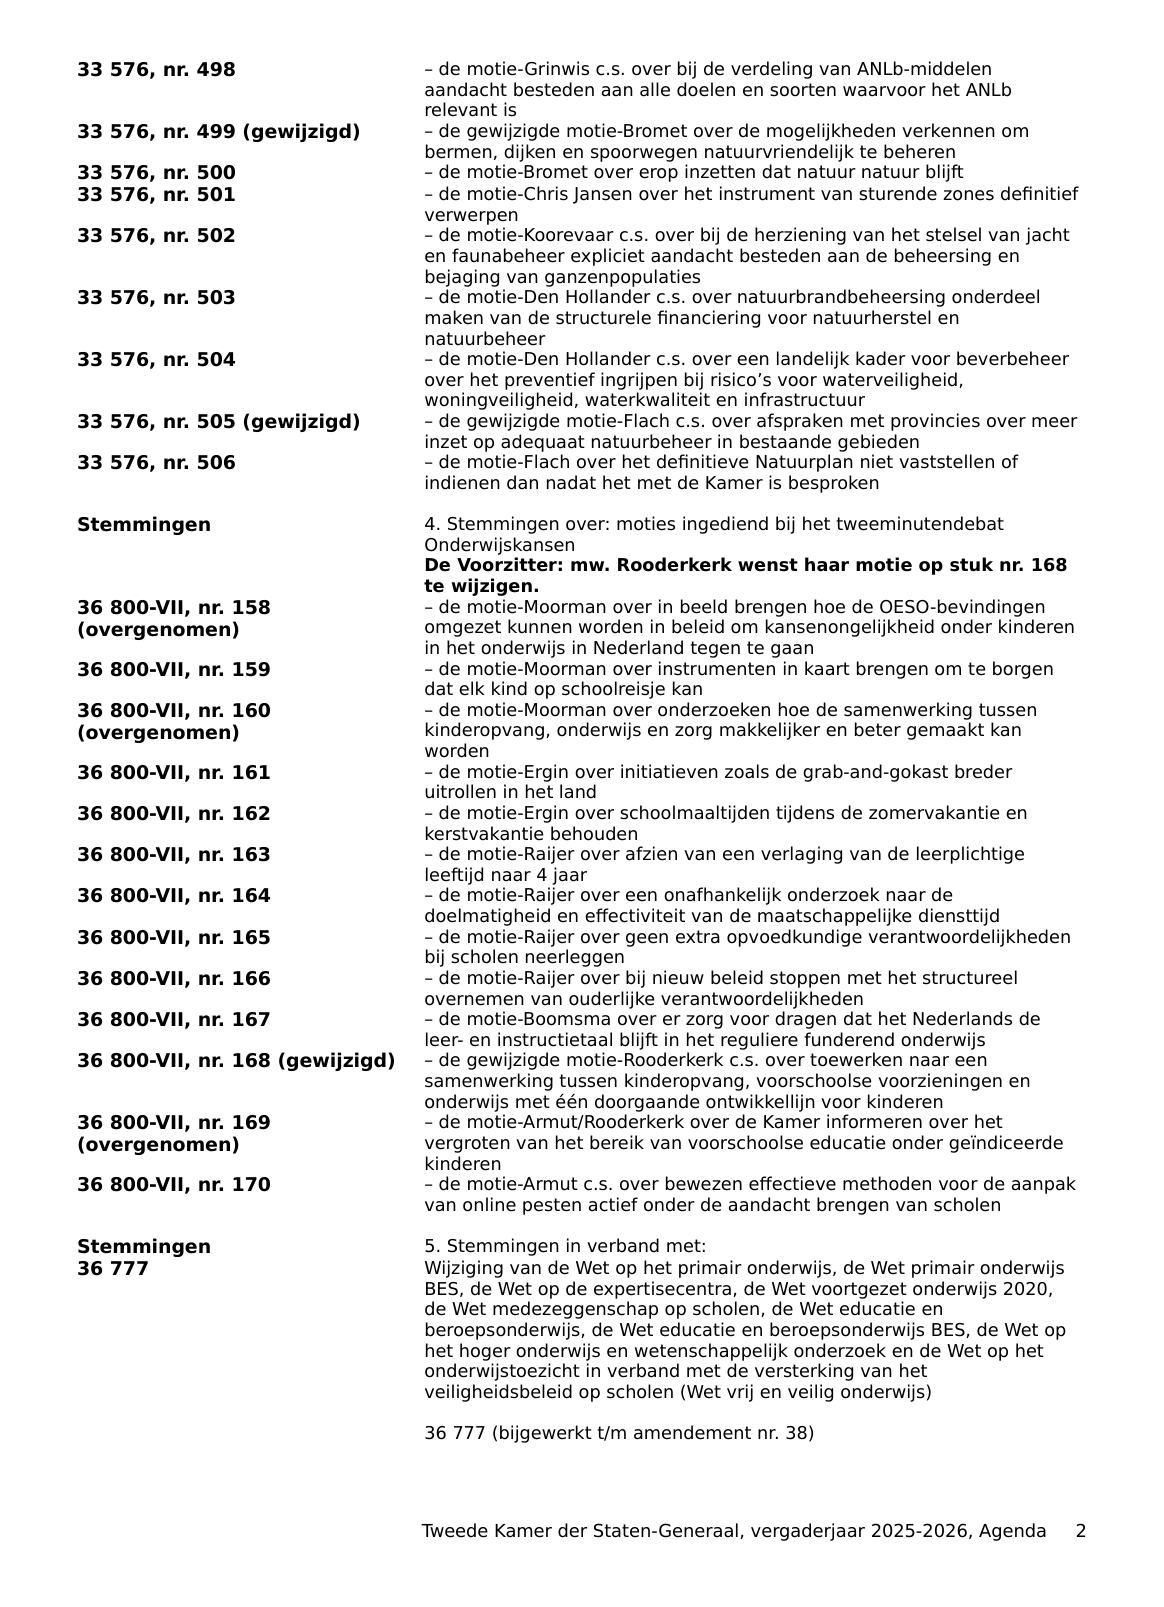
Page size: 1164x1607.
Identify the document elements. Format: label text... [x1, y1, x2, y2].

table_cell [401, 162, 418, 184]
table_cell 33 576, nr. 498 [77, 59, 401, 121]
table_cell [401, 411, 418, 452]
table_cell [418, 494, 1087, 514]
table_cell [401, 659, 418, 700]
table_cell 36 800-VII, nr. 169 (overgenomen) [77, 1112, 401, 1174]
table_cell [401, 514, 418, 555]
table_cell 36 800-VII, nr. 160 (overgenomen) [77, 700, 401, 762]
table_cell [401, 1174, 418, 1215]
table_cell [401, 1258, 418, 1402]
table_cell [401, 968, 418, 1009]
table_cell [401, 225, 418, 287]
table_cell – de motie-Boomsma over er zorg voor dragen dat het Nederlands de leer- en instructietaal blijft in het reguliere funderend onderwijs [418, 1009, 1087, 1050]
table_cell 36 800-VII, nr. 164 [77, 885, 401, 927]
table_cell 36 800-VII, nr. 158 (overgenomen) [77, 597, 401, 658]
table_cell – de motie-Moorman over in beeld brengen hoe de OESO-bevindingen omgezet kunnen worden in beleid om kansenongelijkheid onder kinderen in het onderwijs in Nederland tegen te gaan [418, 597, 1087, 658]
table_cell 36 800-VII, nr. 170 [77, 1174, 401, 1215]
table_cell – de motie-Grinwis c.s. over bij de verdeling van ANLb-middelen aandacht besteden aan alle doelen en soorten waarvoor het ANLb relevant is [418, 59, 1087, 121]
table_cell 33 576, nr. 506 [77, 452, 401, 493]
table_cell 36 800-VII, nr. 161 [77, 762, 401, 803]
table_cell [401, 59, 418, 121]
table_cell – de gewijzigde motie-Bromet over de mogelijkheden verkennen om bermen, dijken en spoorwegen natuurvriendelijk te beheren [418, 121, 1087, 162]
table_cell [401, 1444, 418, 1464]
table_cell 33 576, nr. 505 (gewijzigd) [77, 411, 401, 452]
table_cell Stemmingen [77, 514, 401, 555]
table_cell [401, 452, 418, 493]
table_cell [401, 287, 418, 349]
table_cell [77, 1403, 401, 1423]
table_cell – de motie-Armut/Rooderkerk over de Kamer informeren over het vergroten van het bereik van voorschoolse educatie onder geïndiceerde kinderen [418, 1112, 1087, 1174]
table_cell [77, 1444, 401, 1464]
table_cell 36 800-VII, nr. 159 [77, 659, 401, 700]
table_cell [401, 844, 418, 885]
table_cell – de gewijzigde motie-Flach c.s. over afspraken met provincies over meer inzet op adequaat natuurbeheer in bestaande gebieden [418, 411, 1087, 452]
table_cell – de motie-Bromet over erop inzetten dat natuur natuur blijft [418, 162, 1087, 184]
table_cell [401, 1009, 418, 1050]
table_cell – de motie-Den Hollander c.s. over natuurbrandbeheersing onderdeel maken van de structurele financiering voor natuurherstel en natuurbeheer [418, 287, 1087, 349]
table_cell 33 576, nr. 501 [77, 184, 401, 225]
table_cell 36 800-VII, nr. 165 [77, 927, 401, 968]
table_cell [401, 1215, 418, 1236]
table_cell [401, 1112, 418, 1174]
table_cell [401, 184, 418, 225]
table_cell [401, 1403, 418, 1423]
table_cell 33 576, nr. 500 [77, 162, 401, 184]
table_cell 36 800-VII, nr. 168 (gewijzigd) [77, 1050, 401, 1112]
table_cell – de gewijzigde motie-Rooderkerk c.s. over toewerken naar een samenwerking tussen kinderopvang, voorschoolse voorzieningen en onderwijs met één doorgaande ontwikkellijn voor kinderen [418, 1050, 1087, 1112]
table_cell De Voorzitter: mw. Rooderkerk wenst haar motie op stuk nr. 168 te wijzigen. [418, 555, 1087, 597]
table_cell [401, 1050, 418, 1112]
table_cell [401, 762, 418, 803]
table_cell – de motie-Raijer over bij nieuw beleid stoppen met het structureel overnemen van ouderlijke verantwoordelijkheden [418, 968, 1087, 1009]
table_cell – de motie-Moorman over onderzoeken hoe de samenwerking tussen kinderopvang, onderwijs en zorg makkelijker en beter gemaakt kan worden [418, 700, 1087, 762]
table_cell [401, 803, 418, 844]
table_cell 36 800-VII, nr. 162 [77, 803, 401, 844]
table_cell [418, 1444, 1087, 1464]
table_cell [77, 1215, 401, 1236]
table_cell – de motie-Raijer over een onafhankelijk onderzoek naar de doelmatigheid en effectiviteit van de maatschappelijke diensttijd [418, 885, 1087, 927]
table_cell [401, 885, 418, 927]
table_cell Stemmingen [77, 1236, 401, 1258]
table_cell – de motie-Raijer over afzien van een verlaging van de leerplichtige leeftijd naar 4 jaar [418, 844, 1087, 885]
table_cell [401, 1236, 418, 1258]
table_cell [77, 1423, 401, 1444]
table_cell – de motie-Chris Jansen over het instrument van sturende zones definitief verwerpen [418, 184, 1087, 225]
table_cell [401, 494, 418, 514]
table_cell [77, 555, 401, 597]
table_cell [401, 555, 418, 597]
table_cell [401, 121, 418, 162]
table_cell [77, 494, 401, 514]
table_cell 33 576, nr. 504 [77, 349, 401, 411]
table_cell – de motie-Flach over het definitieve Natuurplan niet vaststellen of indienen dan nadat het met de Kamer is besproken [418, 452, 1087, 493]
table_cell – de motie-Ergin over initiatieven zoals de grab-and-gokast breder uitrollen in het land [418, 762, 1087, 803]
table_cell – de motie-Armut c.s. over bewezen effectieve methoden voor de aanpak van online pesten actief onder de aandacht brengen van scholen [418, 1174, 1087, 1215]
table_cell 33 576, nr. 503 [77, 287, 401, 349]
table_cell [401, 700, 418, 762]
table_cell – de motie-Raijer over geen extra opvoedkundige verantwoordelijkheden bij scholen neerleggen [418, 927, 1087, 968]
table_cell – de motie-Ergin over schoolmaaltijden tijdens de zomervakantie en kerstvakantie behouden [418, 803, 1087, 844]
table_cell [418, 1403, 1087, 1423]
table_cell 36 777 (bijgewerkt t/m amendement nr. 38) [418, 1423, 1087, 1444]
table_cell 33 576, nr. 502 [77, 225, 401, 287]
table_cell [418, 1215, 1087, 1236]
table_cell [401, 597, 418, 658]
table_cell 33 576, nr. 499 (gewijzigd) [77, 121, 401, 162]
table_cell [401, 927, 418, 968]
table_cell [401, 349, 418, 411]
table_cell 5. Stemmingen in verband met: [418, 1236, 1087, 1258]
table_cell 4. Stemmingen over: moties ingediend bij het tweeminutendebat Onderwijskansen [418, 514, 1087, 555]
table_cell 36 777 [77, 1258, 401, 1402]
table_cell – de motie-Moorman over instrumenten in kaart brengen om te borgen dat elk kind op schoolreisje kan [418, 659, 1087, 700]
table_cell [401, 1423, 418, 1444]
table_cell 36 800-VII, nr. 163 [77, 844, 401, 885]
table_cell 36 800-VII, nr. 166 [77, 968, 401, 1009]
table_cell Wijziging van de Wet op het primair onderwijs, de Wet primair onderwijs BES, de Wet op de expertisecentra, de Wet voortgezet onderwijs 2020, de Wet medezeggenschap op scholen, de Wet educatie en beroepsonderwijs, de Wet educatie en beroepsonderwijs BES, de Wet op het hoger onderwijs en wetenschappelijk onderzoek en de Wet op het onderwijstoezicht in verband met de versterking van het veiligheidsbeleid op scholen (Wet vrij en veilig onderwijs) [418, 1258, 1087, 1402]
table_cell 36 800-VII, nr. 167 [77, 1009, 401, 1050]
table_cell – de motie-Koorevaar c.s. over bij de herziening van het stelsel van jacht en faunabeheer expliciet aandacht besteden aan de beheersing en bejaging van ganzenpopulaties [418, 225, 1087, 287]
table_cell – de motie-Den Hollander c.s. over een landelijk kader voor beverbeheer over het preventief ingrijpen bij risico’s voor waterveiligheid, woningveiligheid, waterkwaliteit en infrastructuur [418, 349, 1087, 411]
